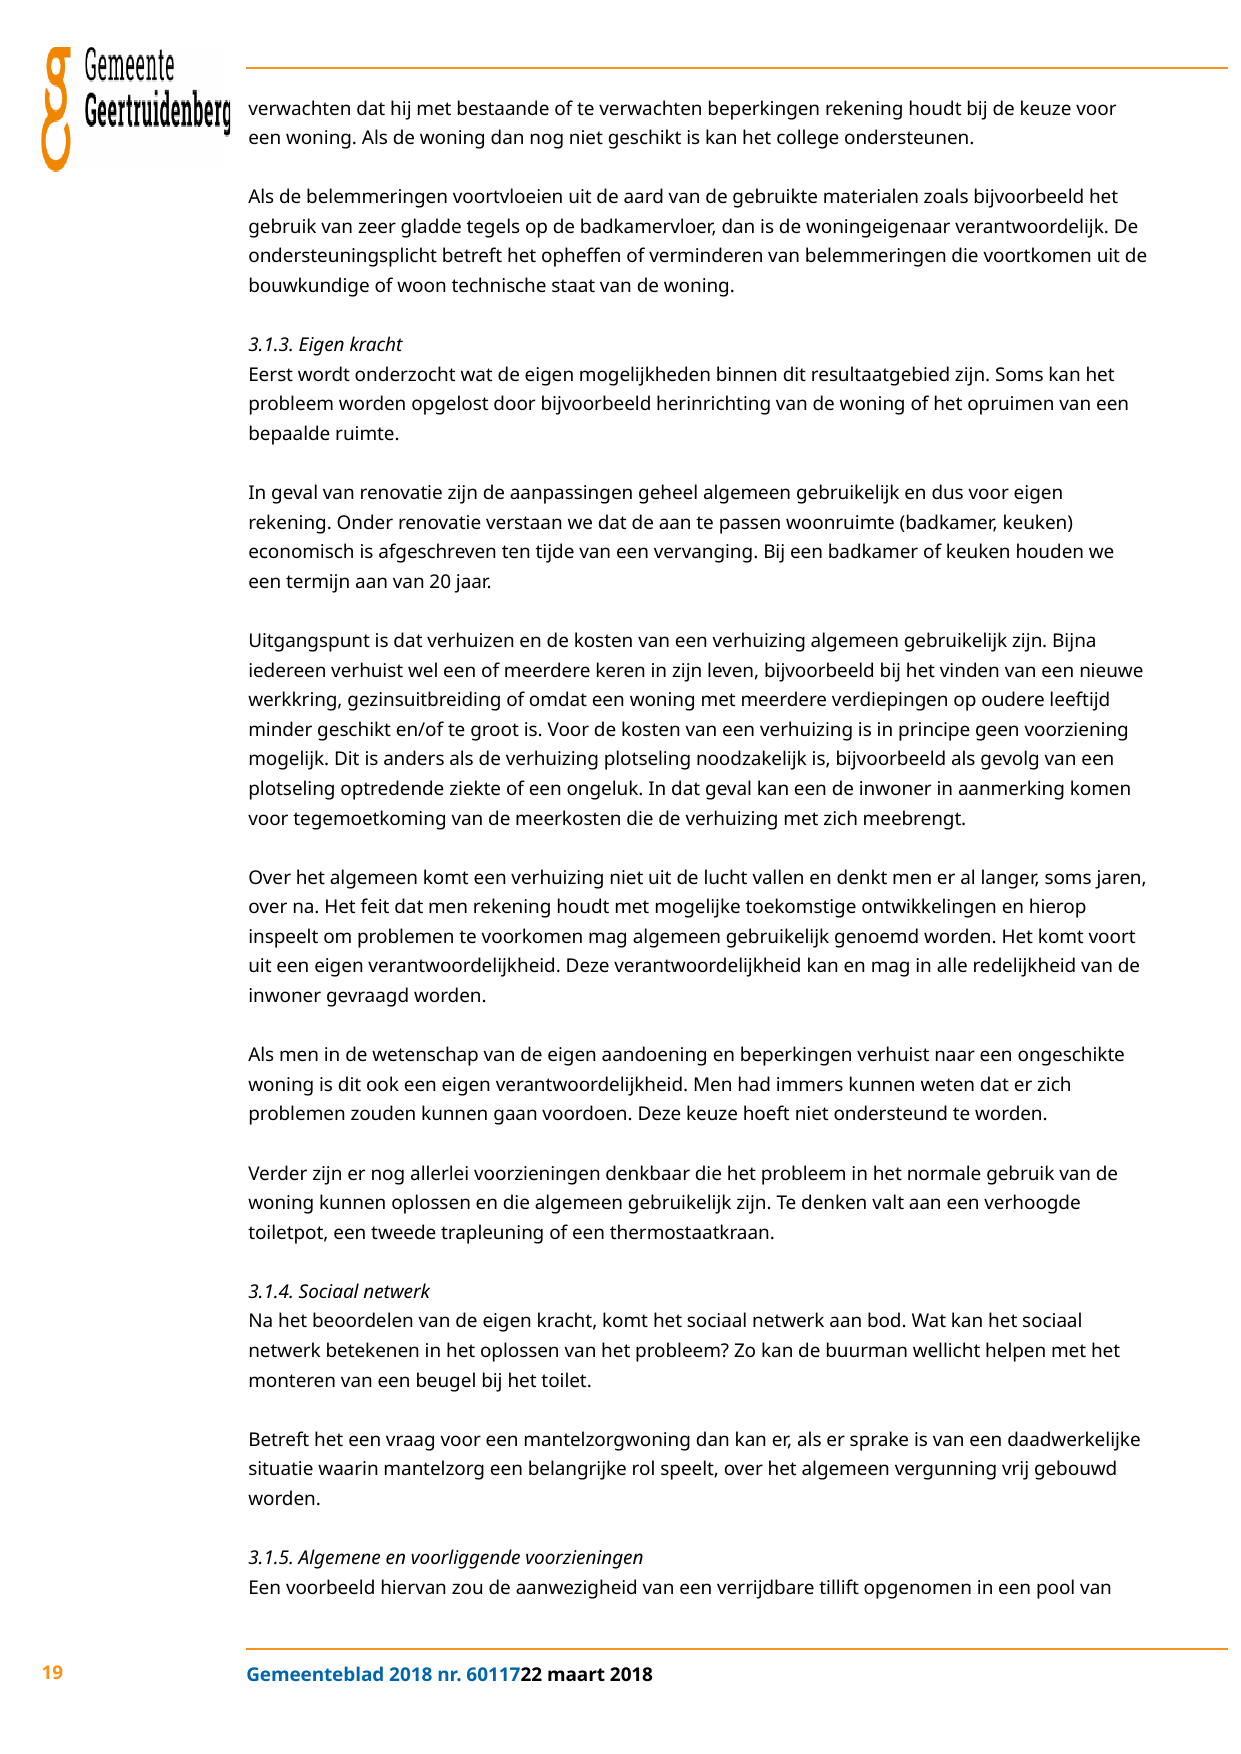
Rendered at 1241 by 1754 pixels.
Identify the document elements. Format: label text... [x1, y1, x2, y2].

text Betreft het een vraag voor een mantelzorgwoning dan kan er, als er sprake is van een daadwerkelijke situatie waarin mantelzorg een belangrijke rol speelt, over het algemeen vergunning vrij gebouwd worden. [248, 1426, 1152, 1511]
text In geval van renovatie zijn de aanpassingen geheel algemeen gebruikelijk en dus voor eigen rekening. Onder renovatie verstaan we dat de aan te passen woonruimte (badkamer, keuken) economisch is afgeschreven ten tijde van een vervanging. Bij een badkamer of keuken houden we een termijn aan van 20 jaar. [248, 479, 1152, 594]
text Als de belemmeringen voortvloeien uit de aard van de gebruikte materialen zoals bijvoorbeeld het gebruik van zeer gladde tegels op de badkamervloer, dan is de woningeigenaar verantwoordelijk. De ondersteuningsplicht betreft het opheffen of verminderen van belemmeringen die voortkomen uit de bouwkundige of woon technische staat van de woning. [248, 183, 1152, 298]
text Een voorbeeld hiervan zou de aanwezigheid van een verrijdbare tillift opgenomen in een pool van [248, 1574, 1152, 1600]
picture [41, 47, 231, 172]
text verwachten dat hij met bestaande of te verwachten beperkingen rekening houdt bij de keuze voor een woning. Als de woning dan nog niet geschikt is kan het college ondersteunen. [248, 95, 1152, 150]
text 3.1.5. Algemene en voorliggende voorzieningen [248, 1544, 1152, 1570]
text Als men in de wetenschap van de eigen aandoening en beperkingen verhuist naar een ongeschikte woning is dit ook een eigen verantwoordelijkheid. Men had immers kunnen weten dat er zich problemen zouden kunnen gaan voordoen. Deze keuze hoeft niet ondersteund te worden. [248, 1041, 1152, 1126]
text Uitgangspunt is dat verhuizen en de kosten van een verhuizing algemeen gebruikelijk zijn. Bijna iedereen verhuist wel een of meerdere keren in zijn leven, bijvoorbeeld bij het vinden van een nieuwe werkkring, gezinsuitbreiding of omdat een woning met meerdere verdiepingen op oudere leeftijd minder geschikt en/of te groot is. Voor de kosten van een verhuizing is in principe geen voorziening mogelijk. Dit is anders als de verhuizing plotseling noodzakelijk is, bijvoorbeeld als gevolg van een plotseling optredende ziekte of een ongeluk. In dat geval kan een de inwoner in aanmerking komen voor tegemoetkoming van de meerkosten die de verhuizing met zich meebrengt. [248, 627, 1152, 831]
text 3.1.4. Sociaal netwerk [248, 1278, 1152, 1304]
text Na het beoordelen van de eigen kracht, komt het sociaal netwerk aan bod. Wat kan het sociaal netwerk betekenen in het oplossen van het probleem? Zo kan de buurman wellicht helpen met het monteren van een beugel bij het toilet. [248, 1308, 1152, 1393]
text Verder zijn er nog allerlei voorzieningen denkbaar die het probleem in het normale gebruik van de woning kunnen oplossen en die algemeen gebruikelijk zijn. Te denken valt aan een verhoogde toiletpot, een tweede trapleuning of een thermostaatkraan. [248, 1160, 1152, 1245]
text Eerst wordt onderzocht wat de eigen mogelijkheden binnen dit resultaatgebied zijn. Soms kan het probleem worden opgelost door bijvoorbeeld herinrichting van de woning of het opruimen van een bepaalde ruimte. [248, 361, 1152, 446]
text 3.1.3. Eigen kracht [248, 331, 1152, 357]
text Over het algemeen komt een verhuizing niet uit de lucht vallen en denkt men er al langer, soms jaren, over na. Het feit dat men rekening houdt met mogelijke toekomstige ontwikkelingen en hierop inspeelt om problemen te voorkomen mag algemeen gebruikelijk genoemd worden. Het komt voort uit een eigen verantwoordelijkheid. Deze verantwoordelijkheid kan en mag in alle redelijkheid van de inwoner gevraagd worden. [248, 864, 1152, 1008]
